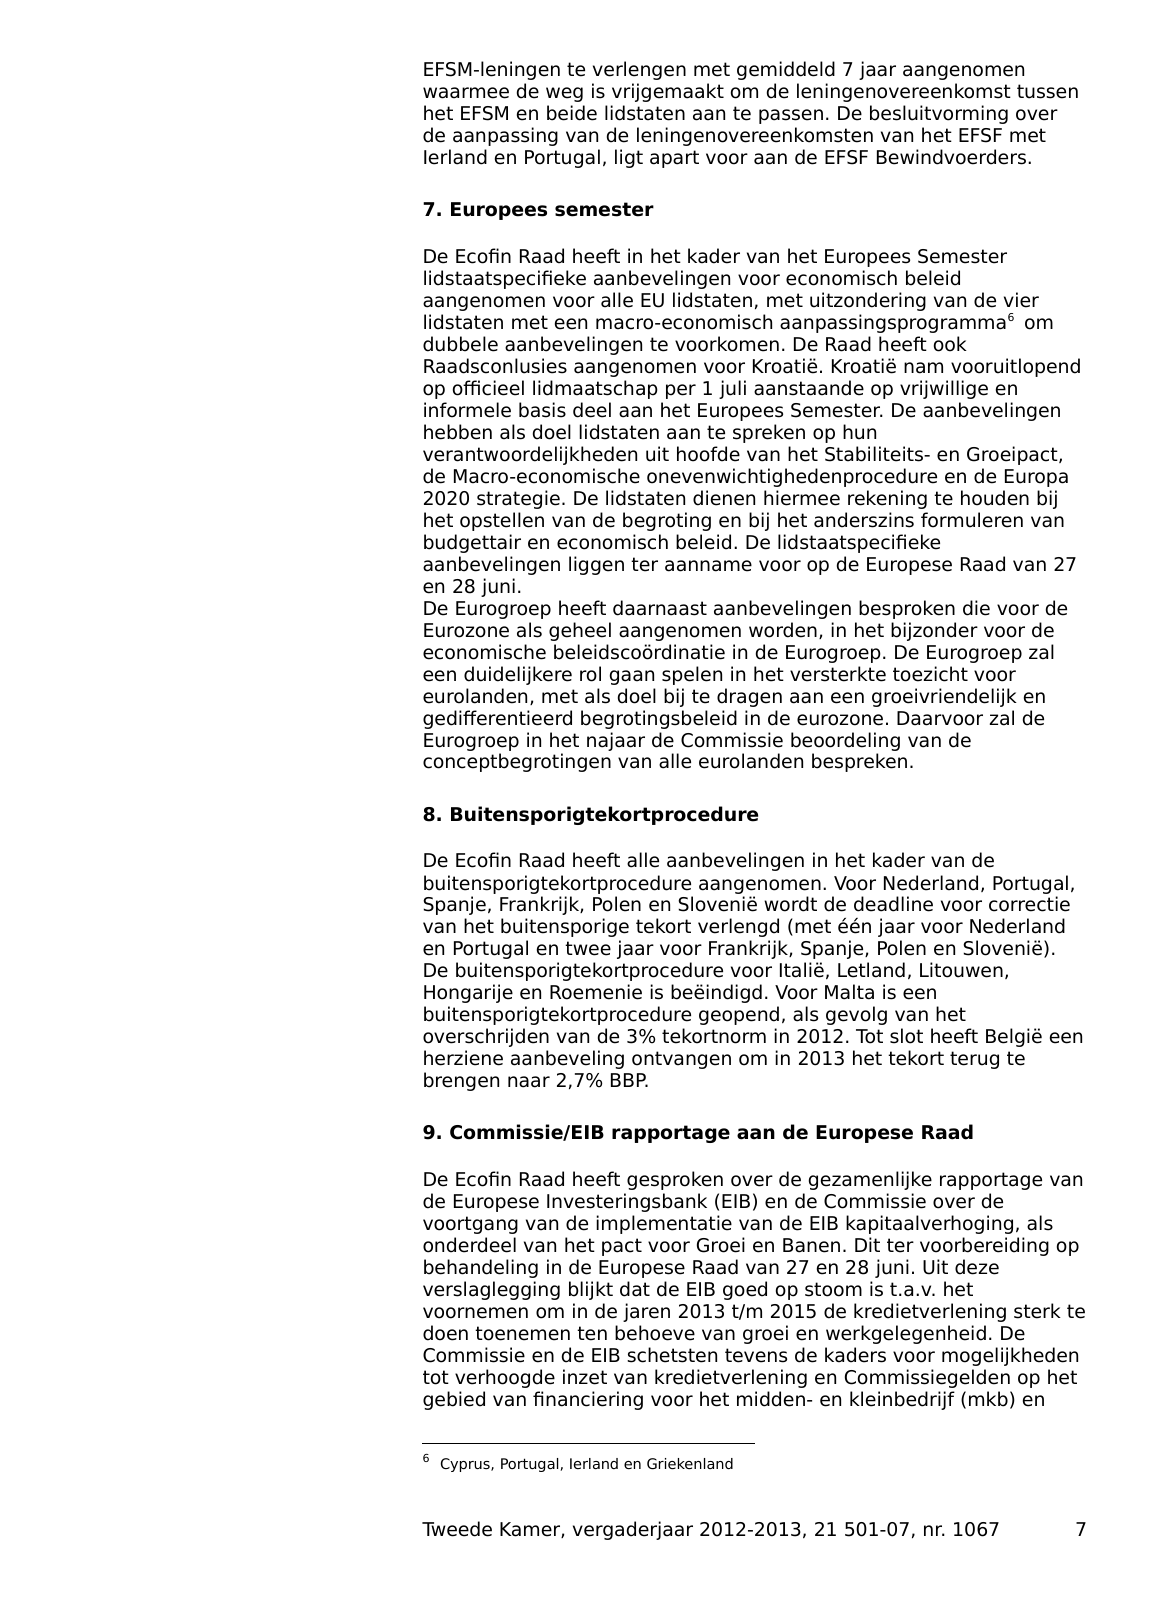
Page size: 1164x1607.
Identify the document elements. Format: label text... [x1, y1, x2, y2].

subtitle 8. Buitensporigtekortprocedure [422, 803, 1087, 825]
text De Ecofin Raad heeft in het kader van het Europees Semester lidstaatspecifieke aanbevelingen voor economisch beleid aangenomen voor alle EU lidstaten, met uitzondering van de vier lidstaten met een macro-economisch aanpassingsprogramma om dubbele aanbevelingen te voorkomen. De Raad heeft ook Raadsconlusies aangenomen voor Kroatië. Kroatië nam vooruitlopend op officieel lidmaatschap per 1 juli aanstaande op vrijwillige en informele basis deel aan het Europees Semester. De aanbevelingen hebben als doel lidstaten aan te spreken op hun verantwoordelijkheden uit hoofde van het Stabiliteits- en Groeipact, de Macro-economische onevenwichtighedenprocedure en de Europa 2020 strategie. De lidstaten dienen hiermee rekening te houden bij het opstellen van de begroting en bij het anderszins formuleren van budgettair en economisch beleid. De lidstaatspecifieke aanbevelingen liggen ter aanname voor op de Europese Raad van 27 en 28 juni. [422, 246, 1087, 598]
text De Eurogroep heeft daarnaast aanbevelingen besproken die voor de Eurozone als geheel aangenomen worden, in het bijzonder voor de economische beleidscoördinatie in de Eurogroep. De Eurogroep zal een duidelijkere rol gaan spelen in het versterkte toezicht voor eurolanden, met als doel bij te dragen aan een groeivriendelijk en gedifferentieerd begrotingsbeleid in de eurozone. Daarvoor zal de Eurogroep in het najaar de Commissie beoordeling van de conceptbegrotingen van alle eurolanden bespreken. [422, 598, 1087, 773]
subtitle 9. Commissie/EIB rapportage aan de Europese Raad [422, 1122, 1087, 1144]
text De Ecofin Raad heeft gesproken over de gezamenlijke rapportage van de Europese Investeringsbank (EIB) en de Commissie over de voortgang van de implementatie van de EIB kapitaalverhoging, als onderdeel van het pact voor Groei en Banen. Dit ter voorbereiding op behandeling in de Europese Raad van 27 en 28 juni. Uit deze verslaglegging blijkt dat de EIB goed op stoom is t.a.v. het voornemen om in de jaren 2013 t/m 2015 de kredietverlening sterk te doen toenemen ten behoeve van groei en werkgelegenheid. De Commissie en de EIB schetsten tevens de kaders voor mogelijkheden tot verhoogde inzet van kredietverlening en Commissiegelden op het gebied van financiering voor het midden- en kleinbedrijf (mkb) en [422, 1169, 1087, 1411]
subtitle 7. Europees semester [422, 199, 1087, 221]
text De Ecofin Raad heeft alle aanbevelingen in het kader van de buitensporigtekortprocedure aangenomen. Voor Nederland, Portugal, Spanje, Frankrijk, Polen en Slovenië wordt de deadline voor correctie van het buitensporige tekort verlengd (met één jaar voor Nederland en Portugal en twee jaar voor Frankrijk, Spanje, Polen en Slovenië). De buitensporigtekortprocedure voor Italië, Letland, Litouwen, Hongarije en Roemenie is beëindigd. Voor Malta is een buitensporigtekortprocedure geopend, als gevolg van het overschrijden van de 3% tekortnorm in 2012. Tot slot heeft België een herziene aanbeveling ontvangen om in 2013 het tekort terug te brengen naar 2,7% BBP. [422, 850, 1087, 1092]
text Cyprus, Portugal, Ierland en Griekenland [422, 1452, 1087, 1474]
text EFSM-leningen te verlengen met gemiddeld 7 jaar aangenomen waarmee de weg is vrijgemaakt om de leningenovereenkomst tussen het EFSM en beide lidstaten aan te passen. De besluitvorming over de aanpassing van de leningenovereenkomsten van het EFSF met Ierland en Portugal, ligt apart voor aan de EFSF Bewindvoerders. [422, 59, 1087, 169]
